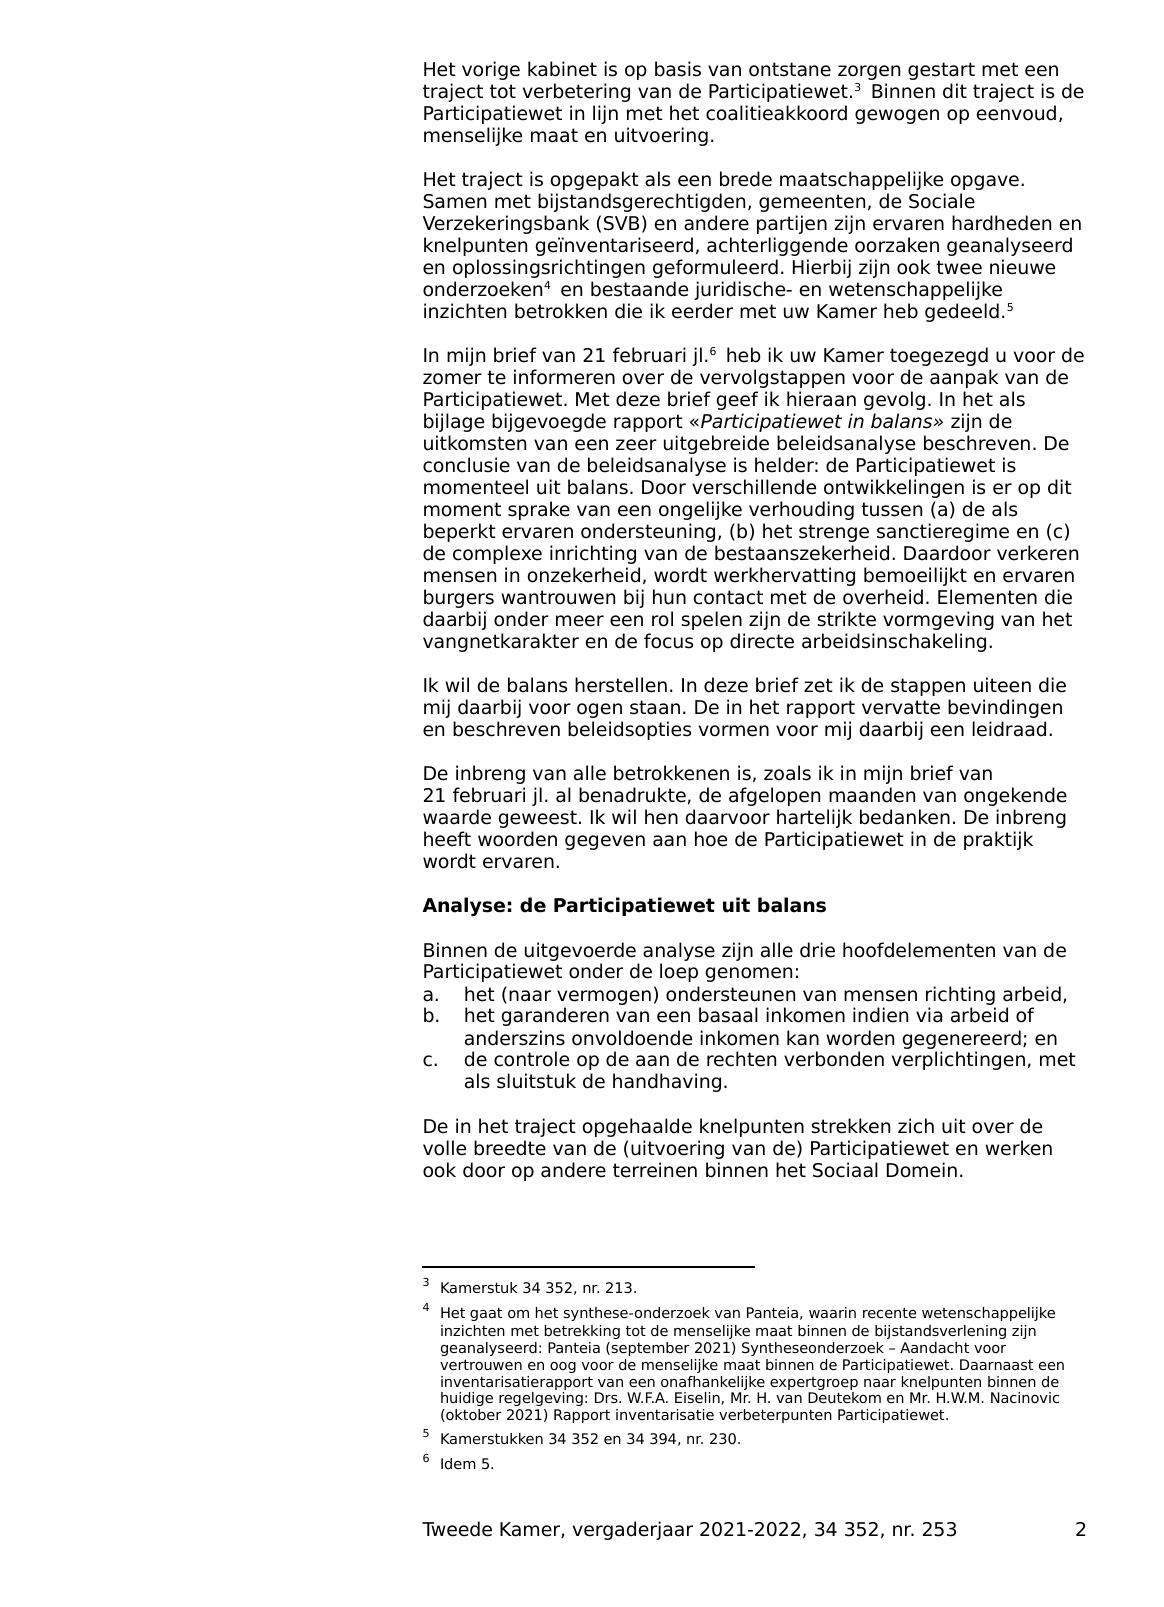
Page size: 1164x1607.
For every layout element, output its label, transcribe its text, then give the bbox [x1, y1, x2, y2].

text De inbreng van alle betrokkenen is, zoals ik in mijn brief van 21 februari jl. al benadrukte, de afgelopen maanden van ongekende waarde geweest. Ik wil hen daarvoor hartelijk bedanken. De inbreng heeft woorden gegeven aan hoe de Participatiewet in de praktijk wordt ervaren. [422, 763, 1087, 873]
text Idem 5. [422, 1452, 1087, 1474]
text De in het traject opgehaalde knelpunten strekken zich uit over de volle breedte van de (uitvoering van de) Participatiewet en werken ook door op andere terreinen binnen het Sociaal Domein. [422, 1116, 1087, 1181]
text Kamerstukken 34 352 en 34 394, nr. 230. [422, 1427, 1087, 1449]
text b. het garanderen van een basaal inkomen indien via arbeid of anderszins onvoldoende inkomen kan worden gegenereerd; en [422, 1005, 1087, 1049]
text c. de controle op de aan de rechten verbonden verplichtingen, met als sluitstuk de handhaving. [422, 1049, 1087, 1093]
subtitle Analyse: de Participatiewet uit balans [422, 895, 1087, 917]
text Het vorige kabinet is op basis van ontstane zorgen gestart met een traject tot verbetering van de Participatiewet. Binnen dit traject is de Participatiewet in lijn met het coalitieakkoord gewogen op eenvoud, menselijke maat en uitvoering. [422, 59, 1087, 147]
text Kamerstuk 34 352, nr. 213. [422, 1276, 1087, 1298]
text Het traject is opgepakt als een brede maatschappelijke opgave. Samen met bijstandsgerechtigden, gemeenten, de Sociale Verzekeringsbank (SVB) en andere partijen zijn ervaren hardheden en knelpunten geïnventariseerd, achterliggende oorzaken geanalyseerd en oplossingsrichtingen geformuleerd. Hierbij zijn ook twee nieuwe onderzoeken en bestaande juridische- en wetenschappelijke inzichten betrokken die ik eerder met uw Kamer heb gedeeld. [422, 169, 1087, 323]
text Ik wil de balans herstellen. In deze brief zet ik de stappen uiteen die mij daarbij voor ogen staan. De in het rapport vervatte bevindingen en beschreven beleidsopties vormen voor mij daarbij een leidraad. [422, 675, 1087, 741]
text In mijn brief van 21 februari jl. heb ik uw Kamer toegezegd u voor de zomer te informeren over de vervolgstappen voor de aanpak van de Participatiewet. Met deze brief geef ik hieraan gevolg. In het als bijlage bijgevoegde rapport «Participatiewet in balans» zijn de uitkomsten van een zeer uitgebreide beleidsanalyse beschreven. De conclusie van de beleidsanalyse is helder: de Participatiewet is momenteel uit balans. Door verschillende ontwikkelingen is er op dit moment sprake van een ongelijke verhouding tussen (a) de als beperkt ervaren ondersteuning, (b) het strenge sanctieregime en (c) de complexe inrichting van de bestaanszekerheid. Daardoor verkeren mensen in onzekerheid, wordt werkhervatting bemoeilijkt en ervaren burgers wantrouwen bij hun contact met de overheid. Elementen die daarbij onder meer een rol spelen zijn de strikte vormgeving van het vangnetkarakter en de focus op directe arbeidsinschakeling. [422, 345, 1087, 653]
text Het gaat om het synthese-onderzoek van Panteia, waarin recente wetenschappelijke inzichten met betrekking tot de menselijke maat binnen de bijstandsverlening zijn geanalyseerd: Panteia (september 2021) Syntheseonderzoek – Aandacht voor vertrouwen en oog voor de menselijke maat binnen de Participatiewet. Daarnaast een inventarisatierapport van een onafhankelijke expertgroep naar knelpunten binnen de huidige regelgeving: Drs. W.F.A. Eiselin, Mr. H. van Deutekom en Mr. H.W.M. Nacinovic (oktober 2021) Rapport inventarisatie verbeterpunten Participatiewet. [422, 1301, 1087, 1424]
text Binnen de uitgevoerde analyse zijn alle drie hoofdelementen van de Participatiewet onder de loep genomen: [422, 939, 1087, 983]
text a. het (naar vermogen) ondersteunen van mensen richting arbeid, [422, 983, 1087, 1005]
